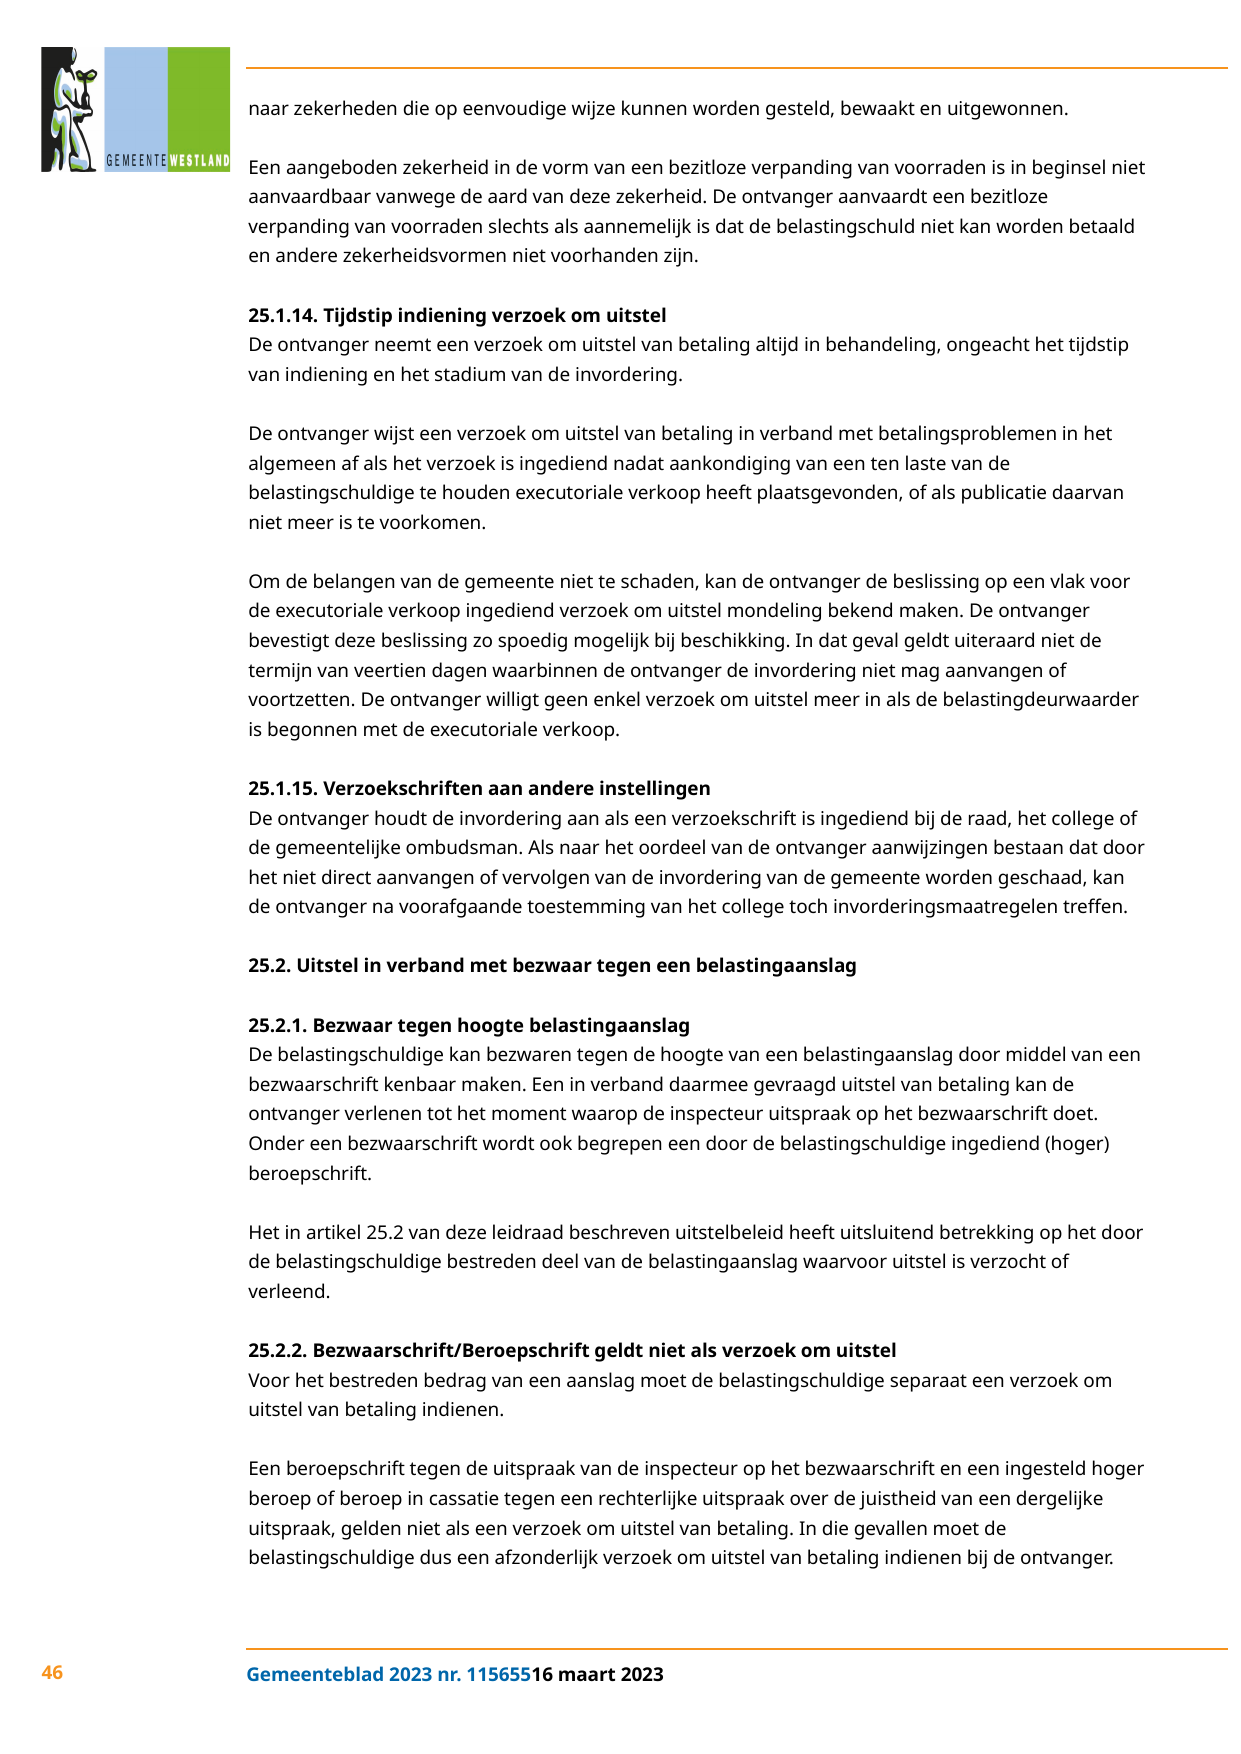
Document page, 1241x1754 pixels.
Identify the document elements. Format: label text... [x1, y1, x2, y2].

text Het in artikel 25.2 van deze leidraad beschreven uitstelbeleid heeft uitsluitend betrekking op het door de belastingschuldige bestreden deel van de belastingaanslag waarvoor uitstel is verzocht of verleend. [248, 1219, 1152, 1304]
text 25.1.14. Tijdstip indiening verzoek om uitstel [248, 302, 1152, 328]
text De ontvanger neemt een verzoek om uitstel van betaling altijd in behandeling, ongeacht het tijdstip van indiening en het stadium van de invordering. [248, 331, 1152, 387]
text Voor het bestreden bedrag van een aanslag moet de belastingschuldige separaat een verzoek om uitstel van betaling indienen. [248, 1367, 1152, 1422]
text Een aangeboden zekerheid in de vorm van een bezitloze verpanding van voorraden is in beginsel niet aanvaardbaar vanwege de aard van deze zekerheid. De ontvanger aanvaardt een bezitloze verpanding van voorraden slechts als aannemelijk is dat de belastingschuld niet kan worden betaald en andere zekerheidsvormen niet voorhanden zijn. [248, 154, 1152, 268]
text De ontvanger houdt de invordering aan als een verzoekschrift is ingediend bij de raad, het college of de gemeentelijke ombudsman. Als naar het oordeel van de ontvanger aanwijzingen bestaan dat door het niet direct aanvangen of vervolgen van de invordering van de gemeente worden geschaad, kan de ontvanger na voorafgaande toestemming van het college toch invorderingsmaatregelen treffen. [248, 805, 1152, 919]
text 25.2.1. Bezwaar tegen hoogte belastingaanslag [248, 1012, 1152, 1038]
text naar zekerheden die op eenvoudige wijze kunnen worden gesteld, bewaakt en uitgewonnen. [248, 95, 1152, 121]
text Om de belangen van de gemeente niet te schaden, kan de ontvanger de beslissing op een vlak voor de executoriale verkoop ingediend verzoek om uitstel mondeling bekend maken. De ontvanger bevestigt deze beslissing zo spoedig mogelijk bij beschikking. In dat geval geldt uiteraard niet de termijn van veertien dagen waarbinnen de ontvanger de invordering niet mag aanvangen of voortzetten. De ontvanger willigt geen enkel verzoek om uitstel meer in als de belastingdeurwaarder is begonnen met de executoriale verkoop. [248, 568, 1152, 742]
text 25.2. Uitstel in verband met bezwaar tegen een belastingaanslag [248, 953, 1152, 978]
text De belastingschuldige kan bezwaren tegen de hoogte van een belastingaanslag door middel van een bezwaarschrift kenbaar maken. Een in verband daarmee gevraagd uitstel van betaling kan de ontvanger verlenen tot het moment waarop de inspecteur uitspraak op het bezwaarschrift doet. Onder een bezwaarschrift wordt ook begrepen een door de belastingschuldige ingediend (hoger) beroepschrift. [248, 1041, 1152, 1186]
text De ontvanger wijst een verzoek om uitstel van betaling in verband met betalingsproblemen in het algemeen af als het verzoek is ingediend nadat aankondiging van een ten laste van de belastingschuldige te houden executoriale verkoop heeft plaatsgevonden, of als publicatie daarvan niet meer is te voorkomen. [248, 420, 1152, 535]
picture [41, 47, 231, 172]
text Een beroepschrift tegen de uitspraak van de inspecteur op het bezwaarschrift en een ingesteld hoger beroep of beroep in cassatie tegen een rechterlijke uitspraak over de juistheid van een dergelijke uitspraak, gelden niet als een verzoek om uitstel van betaling. In die gevallen moet de belastingschuldige dus een afzonderlijk verzoek om uitstel van betaling indienen bij de ontvanger. [248, 1456, 1152, 1570]
text 25.1.15. Verzoekschriften aan andere instellingen [248, 775, 1152, 801]
text 25.2.2. Bezwaarschrift/Beroepschrift geldt niet als verzoek om uitstel [248, 1337, 1152, 1363]
